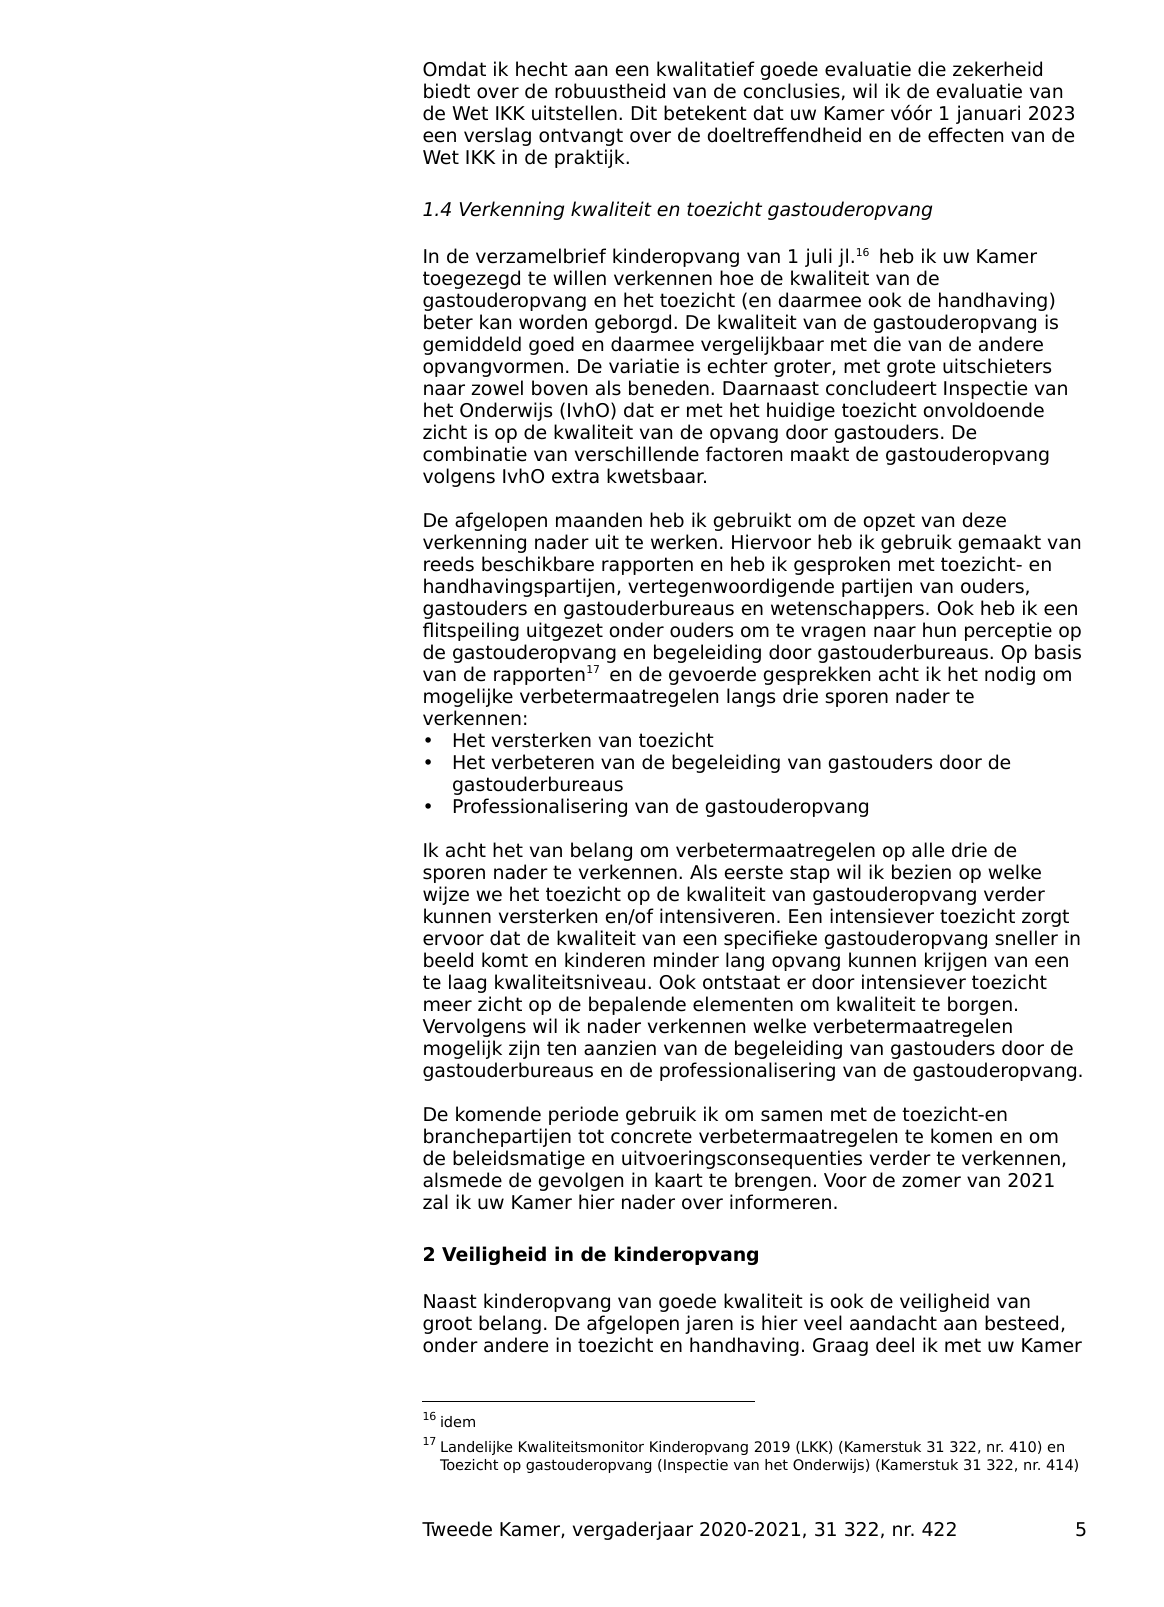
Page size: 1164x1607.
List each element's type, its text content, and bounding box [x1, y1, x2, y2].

subtitle 2 Veiligheid in de kinderopvang [422, 1244, 1087, 1266]
text De komende periode gebruik ik om samen met de toezicht-en branchepartijen tot concrete verbetermaatregelen te komen en om de beleidsmatige en uitvoeringsconsequenties verder te verkennen, alsmede de gevolgen in kaart te brengen. Voor de zomer van 2021 zal ik uw Kamer hier nader over informeren. [422, 1104, 1087, 1214]
text Ik acht het van belang om verbetermaatregelen op alle drie de sporen nader te verkennen. Als eerste stap wil ik bezien op welke wijze we het toezicht op de kwaliteit van gastouderopvang verder kunnen versterken en/of intensiveren. Een intensiever toezicht zorgt ervoor dat de kwaliteit van een specifieke gastouderopvang sneller in beeld komt en kinderen minder lang opvang kunnen krijgen van een te laag kwaliteitsniveau. Ook ontstaat er door intensiever toezicht meer zicht op de bepalende elementen om kwaliteit te borgen. Vervolgens wil ik nader verkennen welke verbetermaatregelen mogelijk zijn ten aanzien van de begeleiding van gastouders door de gastouderbureaus en de professionalisering van de gastouderopvang. [422, 840, 1087, 1082]
text Landelijke Kwaliteitsmonitor Kinderopvang 2019 (LKK) (Kamerstuk 31 322, nr. 410) en Toezicht op gastouderopvang (Inspectie van het Onderwijs) (Kamerstuk 31 322, nr. 414) [422, 1435, 1087, 1474]
text • Het versterken van toezicht [422, 730, 1087, 752]
text De afgelopen maanden heb ik gebruikt om de opzet van deze verkenning nader uit te werken. Hiervoor heb ik gebruik gemaakt van reeds beschikbare rapporten en heb ik gesproken met toezicht- en handhavingspartijen, vertegenwoordigende partijen van ouders, gastouders en gastouderbureaus en wetenschappers. Ook heb ik een flitspeiling uitgezet onder ouders om te vragen naar hun perceptie op de gastouderopvang en begeleiding door gastouderbureaus. Op basis van de rapporten en de gevoerde gesprekken acht ik het nodig om mogelijke verbetermaatregelen langs drie sporen nader te verkennen: [422, 510, 1087, 730]
text In de verzamelbrief kinderopvang van 1 juli jl. heb ik uw Kamer toegezegd te willen verkennen hoe de kwaliteit van de gastouderopvang en het toezicht (en daarmee ook de handhaving) beter kan worden geborgd. De kwaliteit van de gastouderopvang is gemiddeld goed en daarmee vergelijkbaar met die van de andere opvangvormen. De variatie is echter groter, met grote uitschieters naar zowel boven als beneden. Daarnaast concludeert Inspectie van het Onderwijs (IvhO) dat er met het huidige toezicht onvoldoende zicht is op de kwaliteit van de opvang door gastouders. De combinatie van verschillende factoren maakt de gastouderopvang volgens IvhO extra kwetsbaar. [422, 246, 1087, 488]
text • Professionalisering van de gastouderopvang [422, 796, 1087, 818]
text Omdat ik hecht aan een kwalitatief goede evaluatie die zekerheid biedt over de robuustheid van de conclusies, wil ik de evaluatie van de Wet IKK uitstellen. Dit betekent dat uw Kamer vóór 1 januari 2023 een verslag ontvangt over de doeltreffendheid en de effecten van de Wet IKK in de praktijk. [422, 59, 1087, 169]
text idem [422, 1410, 1087, 1432]
text • Het verbeteren van de begeleiding van gastouders door de gastouderbureaus [422, 752, 1087, 796]
text Naast kinderopvang van goede kwaliteit is ook de veiligheid van groot belang. De afgelopen jaren is hier veel aandacht aan besteed, onder andere in toezicht en handhaving. Graag deel ik met uw Kamer [422, 1291, 1087, 1357]
subtitle 1.4 Verkenning kwaliteit en toezicht gastouderopvang [422, 199, 1087, 221]
